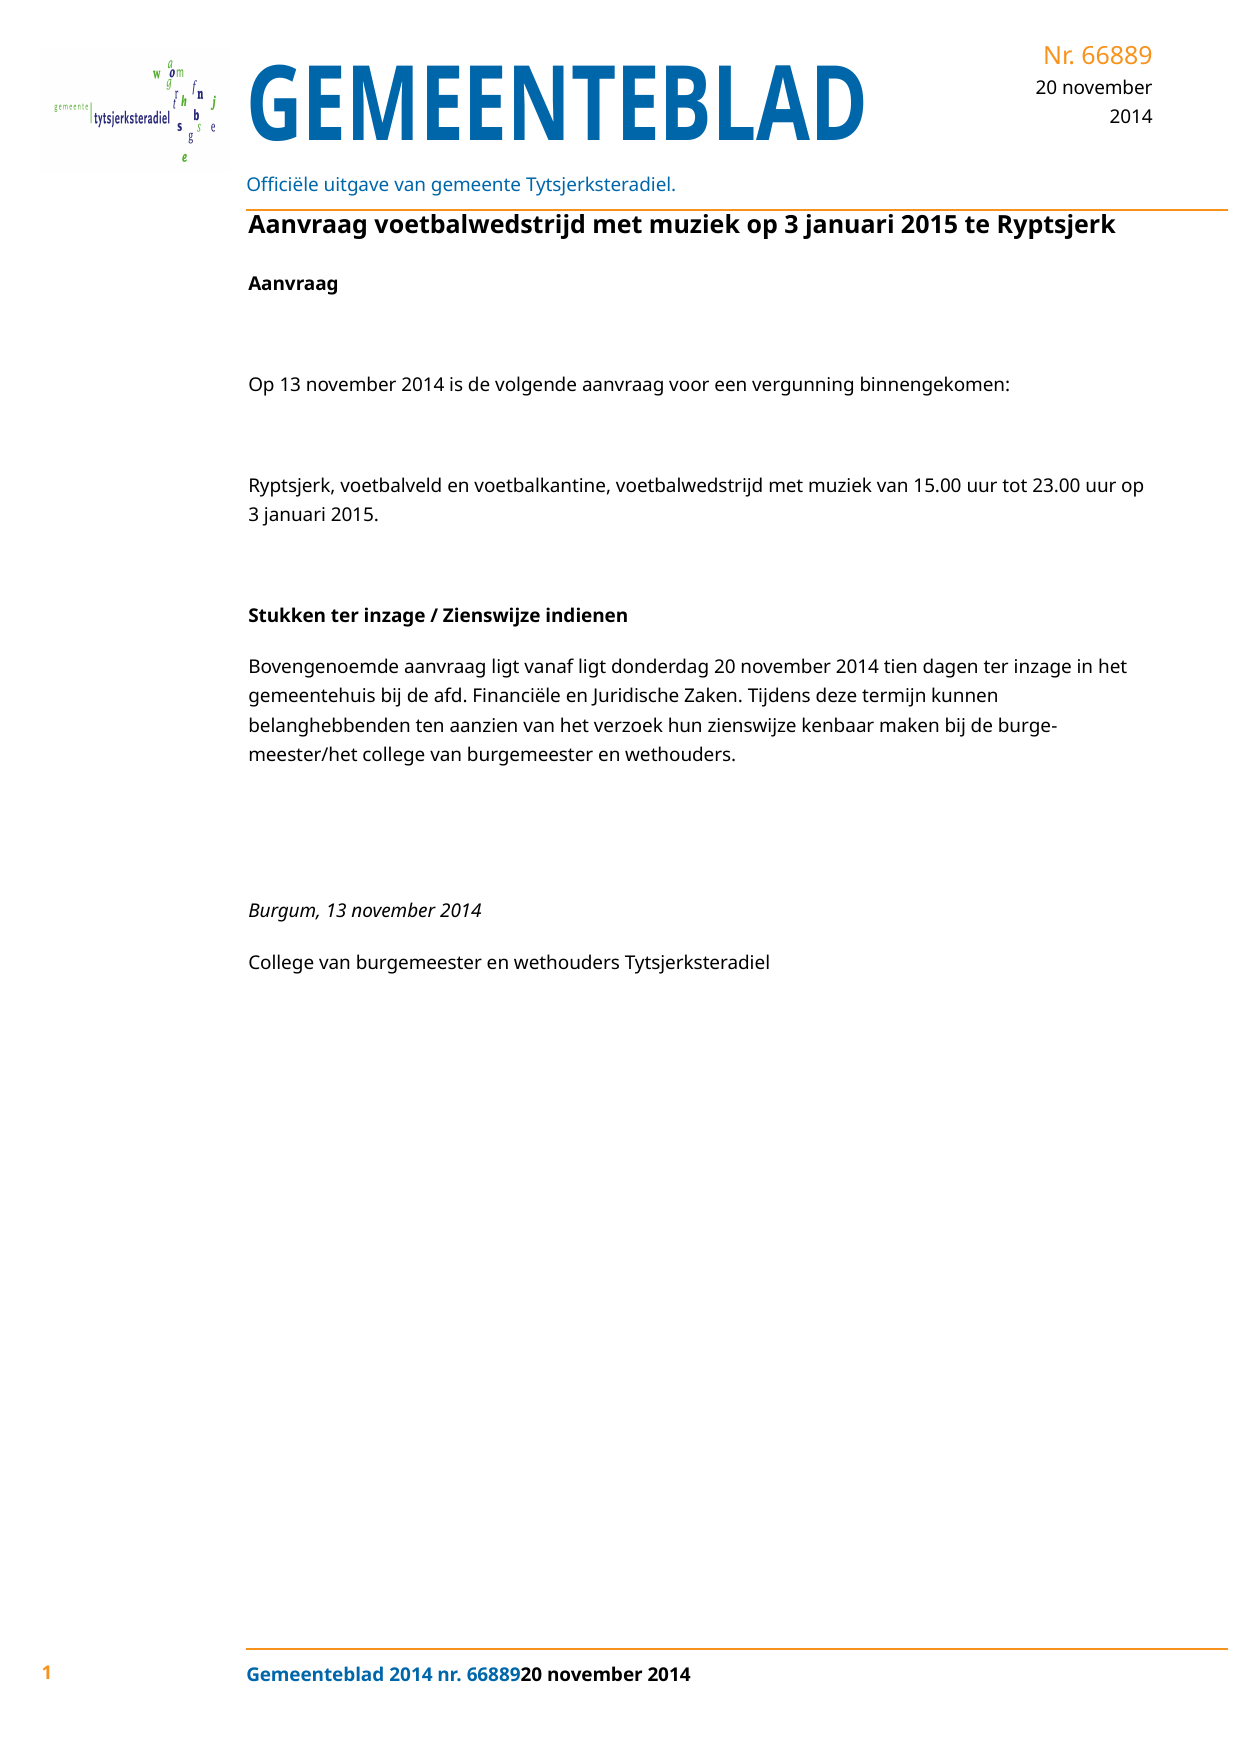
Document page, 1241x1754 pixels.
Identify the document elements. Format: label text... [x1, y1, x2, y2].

picture [41, 47, 231, 172]
text Op 13 november 2014 is de volgende aanvraag voor een vergunning binnengekomen: [248, 371, 1152, 397]
text Bovengenoemde aanvraag ligt vanaf ligt donderdag 20 november 2014 tien dagen ter inzage in het gemeentehuis bij de afd. Financiële en Juridische Zaken. Tijdens deze termijn kunnen belanghebbenden ten aanzien van het verzoek hun zienswijze kenbaar maken bij de burge­meester/het college van burgemeester en wethouders. [248, 653, 1152, 767]
text Stukken ter inzage / Zienswijze indienen [248, 602, 1152, 628]
text Burgum, 13 november 2014 [248, 898, 1152, 923]
text Ryptsjerk, voetbalveld en voetbalkantine, voetbalwedstrijd met muziek van 15.00 uur tot 23.00 uur op 3 januari 2015. [248, 472, 1152, 527]
text Aanvraag [248, 270, 1152, 296]
text College van burgemeester en wethouders Tytsjerksteradiel [248, 949, 1152, 975]
text Aanvraag voetbalwedstrijd met muziek op 3 januari 2015 te Ryptsjerk [248, 211, 1152, 241]
